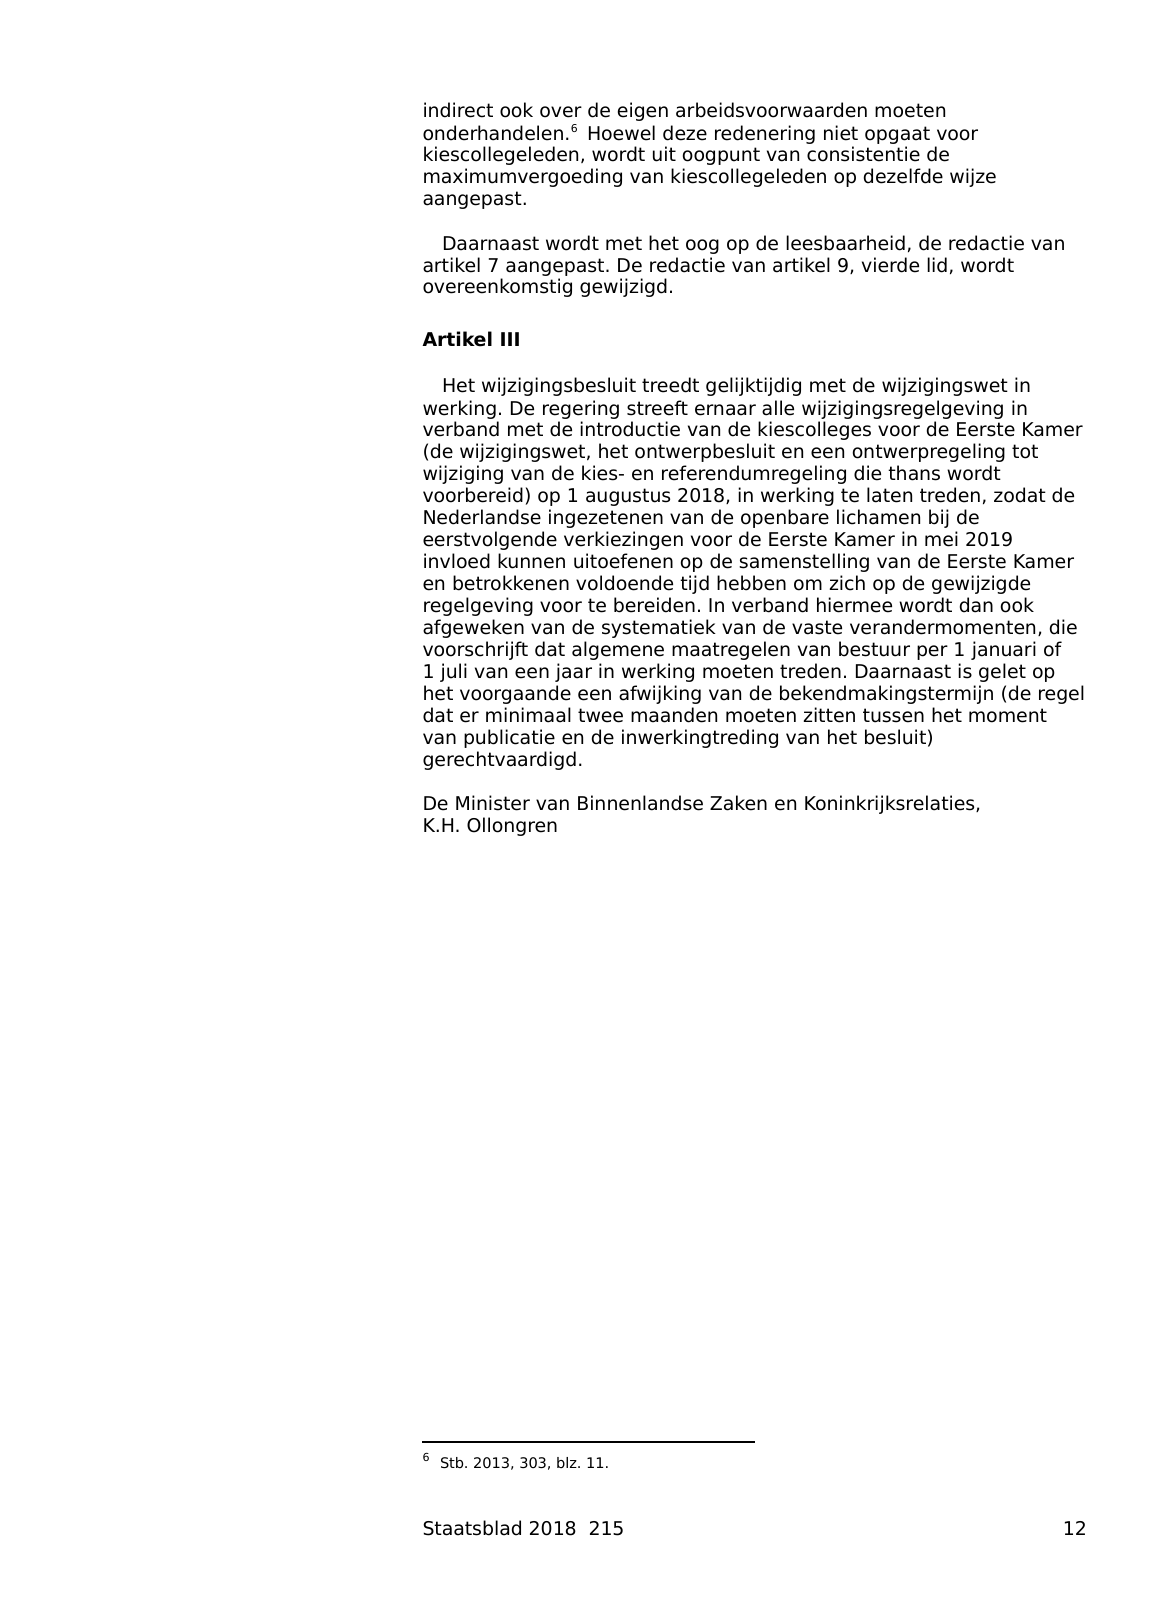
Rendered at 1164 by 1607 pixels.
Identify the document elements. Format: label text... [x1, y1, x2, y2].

text De Minister van Binnenlandse Zaken en Koninkrijksrelaties, K.H. Ollongren [422, 793, 1087, 837]
text Daarnaast wordt met het oog op de leesbaarheid, de redactie van artikel 7 aangepast. De redactie van artikel 9, vierde lid, wordt overeenkomstig gewijzigd. [422, 232, 1087, 298]
subtitle Artikel III [422, 328, 1087, 350]
text Het wijzigingsbesluit treedt gelijktijdig met de wijzigingswet in werking. De regering streeft ernaar alle wijzigingsregelgeving in verband met de introductie van de kiescolleges voor de Eerste Kamer (de wijzigingswet, het ontwerpbesluit en een ontwerpregeling tot wijziging van de kies- en referendumregeling die thans wordt voorbereid) op 1 augustus 2018, in werking te laten treden, zodat de Nederlandse ingezetenen van de openbare lichamen bij de eerstvolgende verkiezingen voor de Eerste Kamer in mei 2019 invloed kunnen uitoefenen op de samenstelling van de Eerste Kamer en betrokkenen voldoende tijd hebben om zich op de gewijzigde regelgeving voor te bereiden. In verband hiermee wordt dan ook afgeweken van de systematiek van de vaste verandermomenten, die voorschrijft dat algemene maatregelen van bestuur per 1 januari of 1 juli van een jaar in werking moeten treden. Daarnaast is gelet op het voorgaande een afwijking van de bekendmakingstermijn (de regel dat er minimaal twee maanden moeten zitten tussen het moment van publicatie en de inwerkingtreding van het besluit) gerechtvaardigd. [422, 375, 1087, 771]
text Stb. 2013, 303, blz. 11. [422, 1451, 1087, 1473]
text indirect ook over de eigen arbeidsvoorwaarden moeten onderhandelen. Hoewel deze redenering niet opgaat voor kiescollegeleden, wordt uit oogpunt van consistentie de maximumvergoeding van kiescollegeleden op dezelfde wijze aangepast. [422, 100, 1087, 210]
